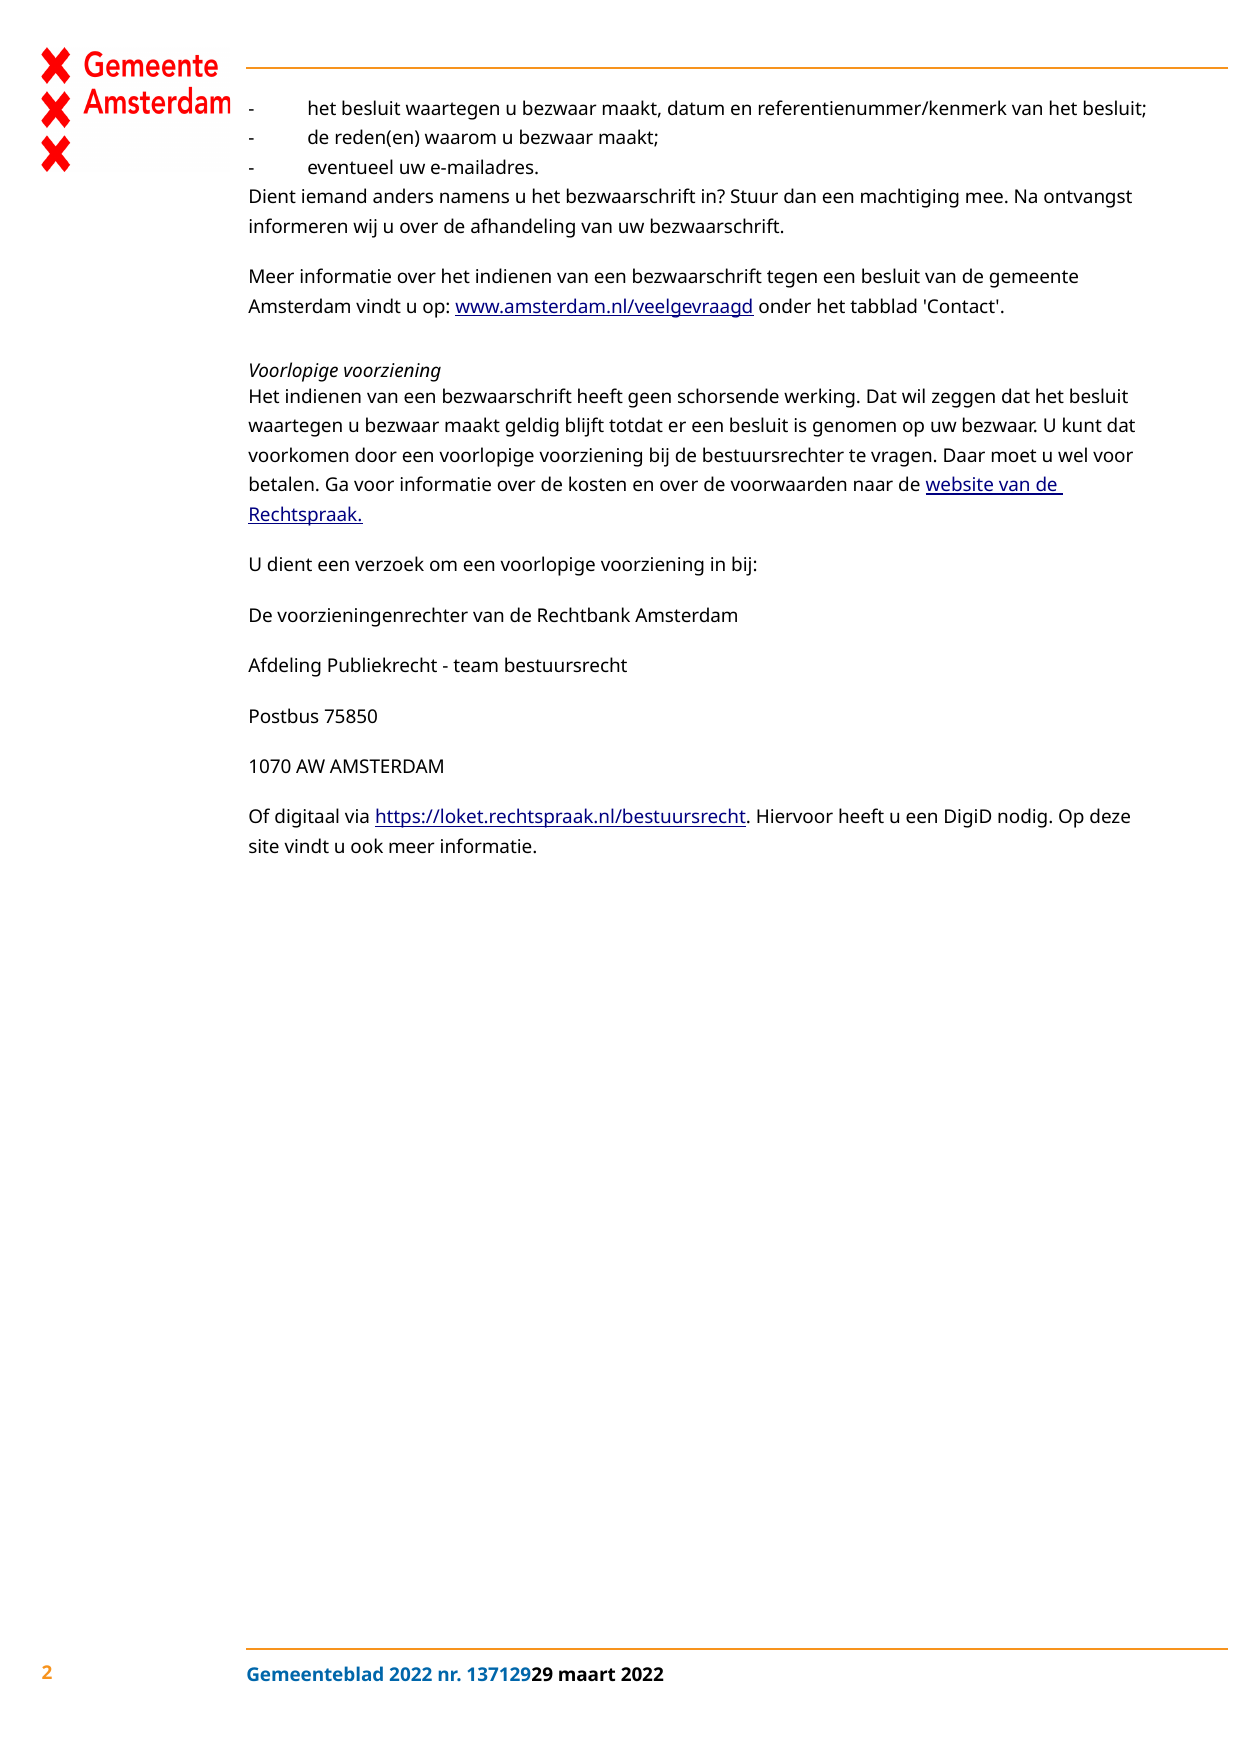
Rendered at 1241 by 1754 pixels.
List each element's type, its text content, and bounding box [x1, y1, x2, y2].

text Of digitaal via https://loket.rechtspraak.nl/bestuursrecht. Hiervoor heeft u een DigiD nodig. Op deze site vindt u ook meer informatie. [248, 804, 1152, 859]
list het besluit waartegen u bezwaar maakt, datum en referentienummer/kenmerk van het besluit; [248, 95, 1152, 121]
text Postbus 75850 [248, 703, 1152, 728]
text Dient iemand anders namens u het bezwaarschrift in? Stuur dan een machtiging mee. Na ontvangst informeren wij u over de afhandeling van uw bezwaarschrift. [248, 183, 1152, 239]
list de reden(en) waarom u bezwaar maakt; [248, 124, 1152, 150]
text Het indienen van een bezwaarschrift heeft geen schorsende werking. Dat wil zeggen dat het besluit waartegen u bezwaar maakt geldig blijft totdat er een besluit is genomen op uw bezwaar. U kunt dat voorkomen door een voorlopige voorziening bij de bestuursrechter te vragen. Daar moet u wel voor betalen. Ga voor informatie over de kosten en over de voorwaarden naar de website van de Rechtspraak. [248, 383, 1152, 527]
text Meer informatie over het indienen van een bezwaarschrift tegen een besluit van de gemeente Amsterdam vindt u op: www.amsterdam.nl/veelgevraagd onder het tabblad 'Contact'. [248, 263, 1152, 319]
picture [41, 47, 231, 172]
text U dient een verzoek om een voorlopige voorziening in bij: [248, 552, 1152, 577]
text Voorlopige voorziening [248, 357, 1152, 383]
text De voorzieningenrechter van de Rechtbank Amsterdam [248, 602, 1152, 628]
list eventueel uw e-mailadres. [248, 154, 1152, 180]
text Afdeling Publiekrecht - team bestuursrecht [248, 652, 1152, 678]
text 1070 AW AMSTERDAM [248, 753, 1152, 779]
